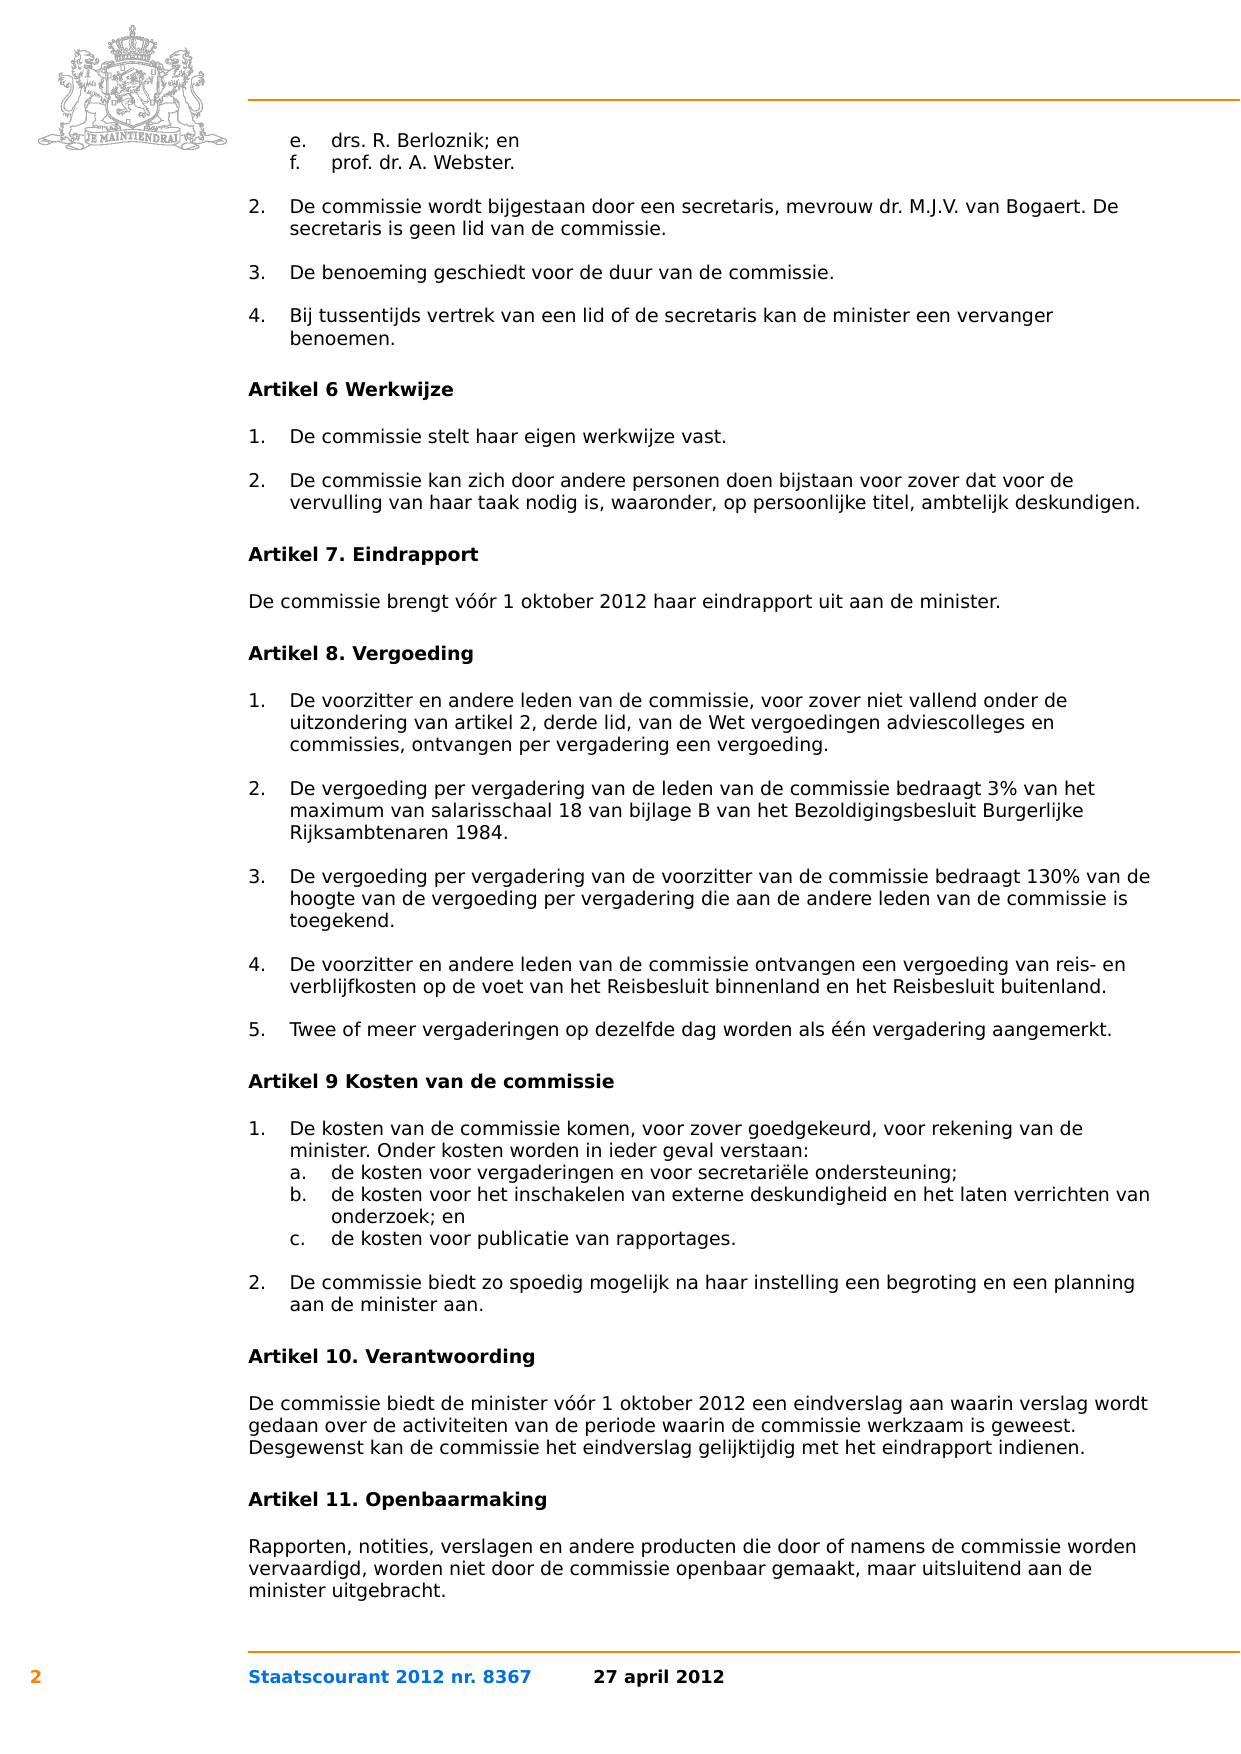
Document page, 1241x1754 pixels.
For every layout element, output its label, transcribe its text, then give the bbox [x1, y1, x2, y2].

subtitle Artikel 9 Kosten van de commissie [248, 1071, 1163, 1093]
text c. de kosten voor publicatie van rapportages. [289, 1228, 1163, 1250]
text Rapporten, notities, verslagen en andere producten die door of namens de commissie worden vervaardigd, worden niet door de commissie openbaar gemaakt, maar uitsluitend aan de minister uitgebracht. [248, 1536, 1163, 1602]
text De commissie brengt vóór 1 oktober 2012 haar eindrapport uit aan de minister. [248, 591, 1163, 613]
text 4. De voorzitter en andere leden van de commissie ontvangen een vergoeding van reis- en verblijfkosten op de voet van het Reisbesluit binnenland en het Reisbesluit buitenland. [248, 953, 1163, 997]
text 1. De kosten van de commissie komen, voor zover goedgekeurd, voor rekening van de minister. Onder kosten worden in ieder geval verstaan: [248, 1118, 1163, 1162]
text 4. Bij tussentijds vertrek van een lid of de secretaris kan de minister een vervanger benoemen. [248, 305, 1163, 349]
subtitle Artikel 8. Vergoeding [248, 643, 1163, 665]
text De commissie biedt de minister vóór 1 oktober 2012 een eindverslag aan waarin verslag wordt gedaan over de activiteiten van de periode waarin de commissie werkzaam is geweest. Desgewenst kan de commissie het eindverslag gelijktijdig met het eindrapport indienen. [248, 1393, 1163, 1459]
subtitle Artikel 11. Openbaarmaking [248, 1489, 1163, 1511]
text 2. De commissie wordt bijgestaan door een secretaris, mevrouw dr. M.J.V. van Bogaert. De secretaris is geen lid van de commissie. [248, 196, 1163, 240]
subtitle Artikel 6 Werkwijze [248, 379, 1163, 401]
text a. de kosten voor vergaderingen en voor secretariële ondersteuning; [289, 1162, 1163, 1184]
text 1. De voorzitter en andere leden van de commissie, voor zover niet vallend onder de uitzondering van artikel 2, derde lid, van de Wet vergoedingen adviescolleges en commissies, ontvangen per vergadering een vergoeding. [248, 690, 1163, 756]
text 3. De vergoeding per vergadering van de voorzitter van de commissie bedraagt 130% van de hoogte van de vergoeding per vergadering die aan de andere leden van de commissie is toegekend. [248, 866, 1163, 932]
text e. drs. R. Berloznik; en [289, 130, 1163, 152]
text 3. De benoeming geschiedt voor de duur van de commissie. [248, 262, 1163, 283]
text b. de kosten voor het inschakelen van externe deskundigheid en het laten verrichten van onderzoek; en [289, 1184, 1163, 1228]
text 5. Twee of meer vergaderingen op dezelfde dag worden als één vergadering aangemerkt. [248, 1019, 1163, 1041]
subtitle Artikel 7. Eindrapport [248, 544, 1163, 566]
text 1. De commissie stelt haar eigen werkwijze vast. [248, 426, 1163, 448]
picture [38, 25, 227, 150]
text 2. De commissie biedt zo spoedig mogelijk na haar instelling een begroting en een planning aan de minister aan. [248, 1272, 1163, 1316]
text 2. De vergoeding per vergadering van de leden van de commissie bedraagt 3% van het maximum van salarisschaal 18 van bijlage B van het Bezoldigingsbesluit Burgerlijke Rijksambtenaren 1984. [248, 778, 1163, 844]
text 2. De commissie kan zich door andere personen doen bijstaan voor zover dat voor de vervulling van haar taak nodig is, waaronder, op persoonlijke titel, ambtelijk deskundigen. [248, 470, 1163, 514]
text f. prof. dr. A. Webster. [289, 152, 1163, 174]
subtitle Artikel 10. Verantwoording [248, 1346, 1163, 1368]
